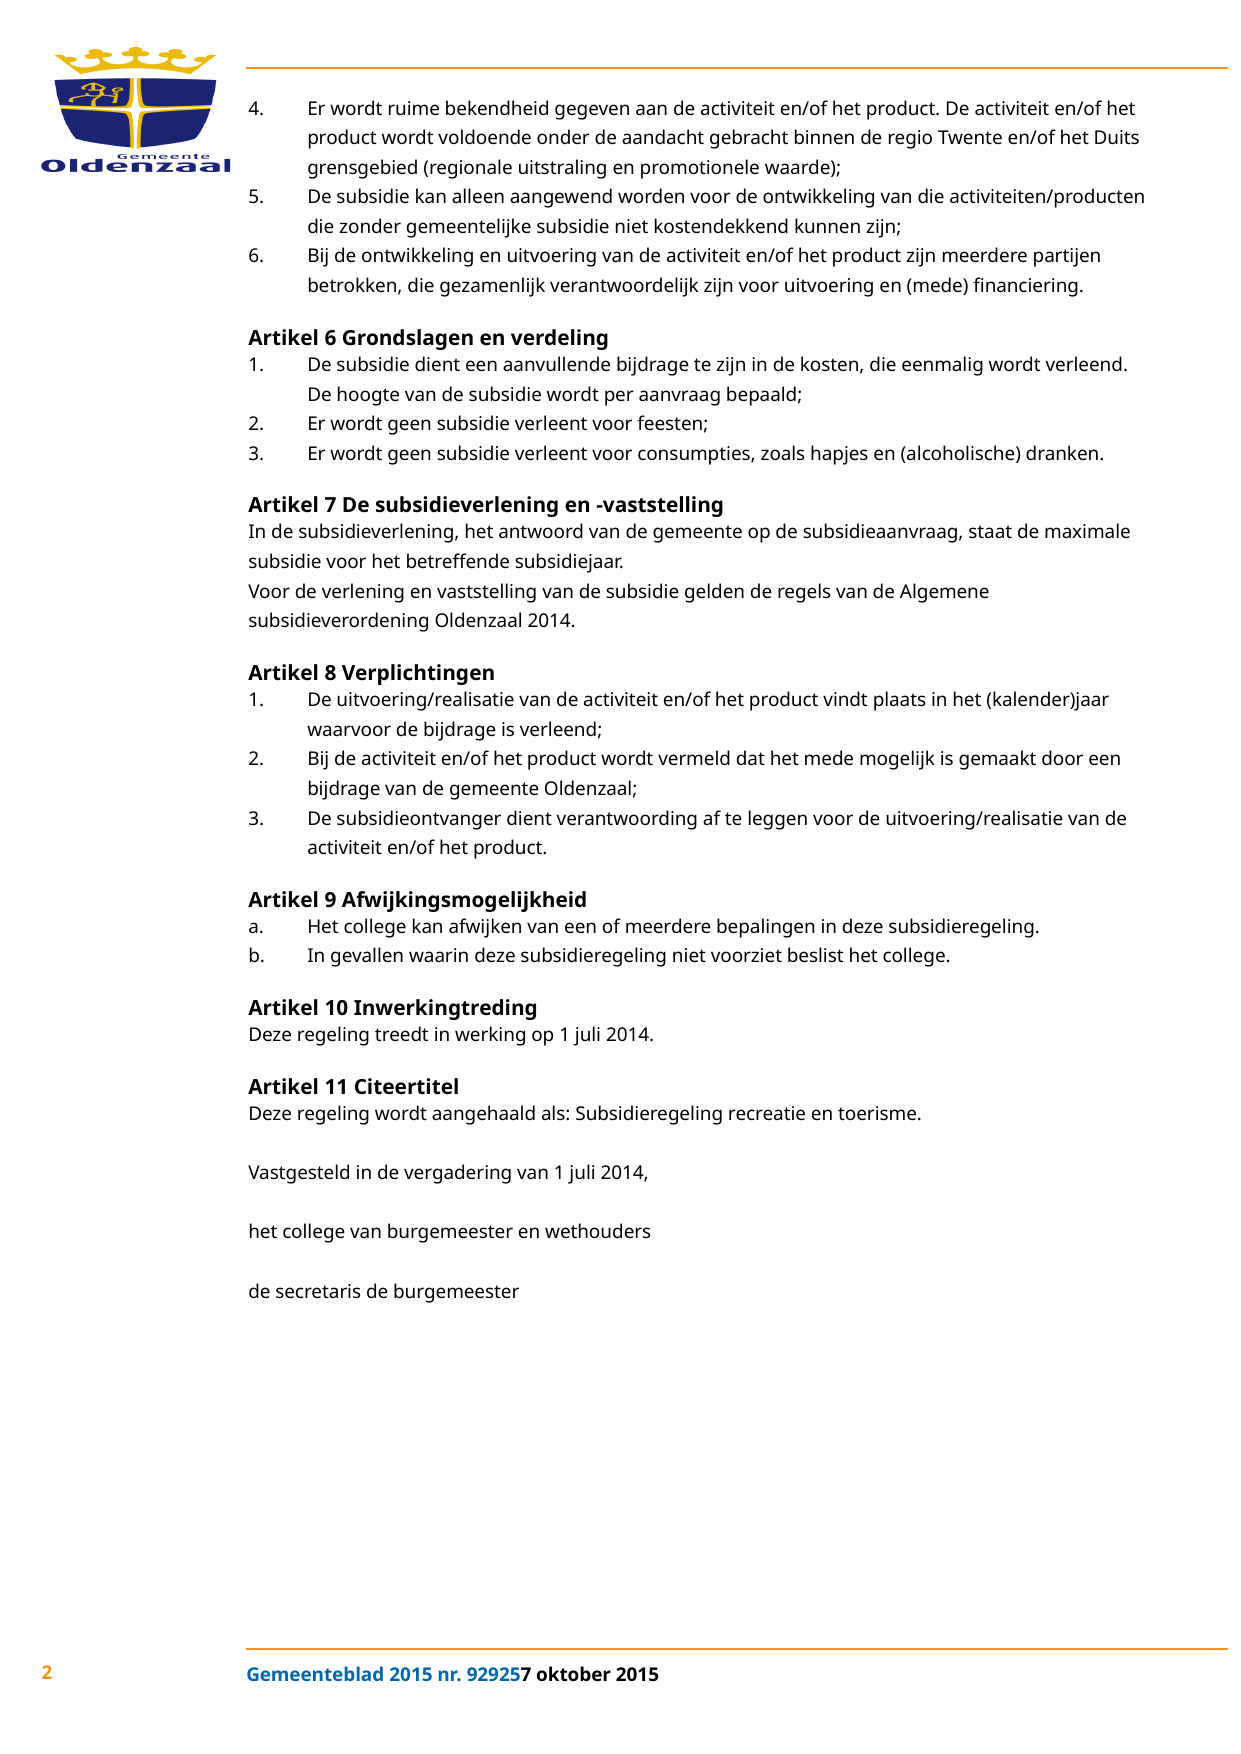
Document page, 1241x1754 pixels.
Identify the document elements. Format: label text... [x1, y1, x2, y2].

text Deze regeling wordt aangehaald als: Subsidieregeling recreatie en toerisme. [248, 1100, 1152, 1126]
text Voor de verlening en vaststelling van de subsidie gelden de regels van de Algemene subsidieverordening Oldenzaal 2014. [248, 578, 1152, 633]
text Artikel 10 Inwerkingtreding [248, 993, 1152, 1022]
text Artikel 8 Verplichtingen [248, 658, 1152, 686]
text de secretaris de burgemeester [248, 1278, 1152, 1304]
text Deze regeling treedt in werking op 1 juli 2014. [248, 1022, 1152, 1047]
list Er wordt geen subsidie verleent voor consumpties, zoals hapjes en (alcoholische) dranken. [248, 440, 1152, 466]
list Bij de ontwikkeling en uitvoering van de activiteit en/of het product zijn meerdere partijen betrokken, die gezamenlijk verantwoordelijk zijn voor uitvoering en (mede) financiering. [248, 243, 1152, 298]
text Vastgesteld in de vergadering van 1 juli 2014, [248, 1159, 1152, 1185]
list Bij de activiteit en/of het product wordt vermeld dat het mede mogelijk is gemaakt door een bijdrage van de gemeente Oldenzaal; [248, 746, 1152, 801]
text Artikel 7 De subsidieverlening en -vaststelling [248, 490, 1152, 519]
text Artikel 6 Grondslagen en verdeling [248, 323, 1152, 351]
list De uitvoering/realisatie van de activiteit en/of het product vindt plaats in het (kalender)jaar waarvoor de bijdrage is verleend; [248, 686, 1152, 742]
list De subsidie dient een aanvullende bijdrage te zijn in de kosten, die eenmalig wordt verleend. De hoogte van de subsidie wordt per aanvraag bepaald; [248, 351, 1152, 406]
text Artikel 9 Afwijkingsmogelijkheid [248, 885, 1152, 913]
picture [41, 47, 231, 172]
text Artikel 11 Citeertitel [248, 1072, 1152, 1100]
list De subsidieontvanger dient verantwoording af te leggen voor de uitvoering/realisatie van de activiteit en/of het product. [248, 805, 1152, 860]
list Er wordt geen subsidie verleent voor feesten; [248, 410, 1152, 436]
list De subsidie kan alleen aangewend worden voor de ontwikkeling van die activiteiten/producten die zonder gemeentelijke subsidie niet kostendekkend kunnen zijn; [248, 183, 1152, 239]
list Er wordt ruime bekendheid gegeven aan de activiteit en/of het product. De activiteit en/of het product wordt voldoende onder de aandacht gebracht binnen de regio Twente en/of het Duits grensgebied (regionale uitstraling en promotionele waarde); [248, 95, 1152, 180]
list In gevallen waarin deze subsidieregeling niet voorziet beslist het college. [248, 943, 1152, 968]
list Het college kan afwijken van een of meerdere bepalingen in deze subsidieregeling. [248, 913, 1152, 939]
text In de subsidieverlening, het antwoord van de gemeente op de subsidieaanvraag, staat de maximale subsidie voor het betreffende subsidiejaar. [248, 519, 1152, 574]
text het college van burgemeester en wethouders [248, 1219, 1152, 1244]
